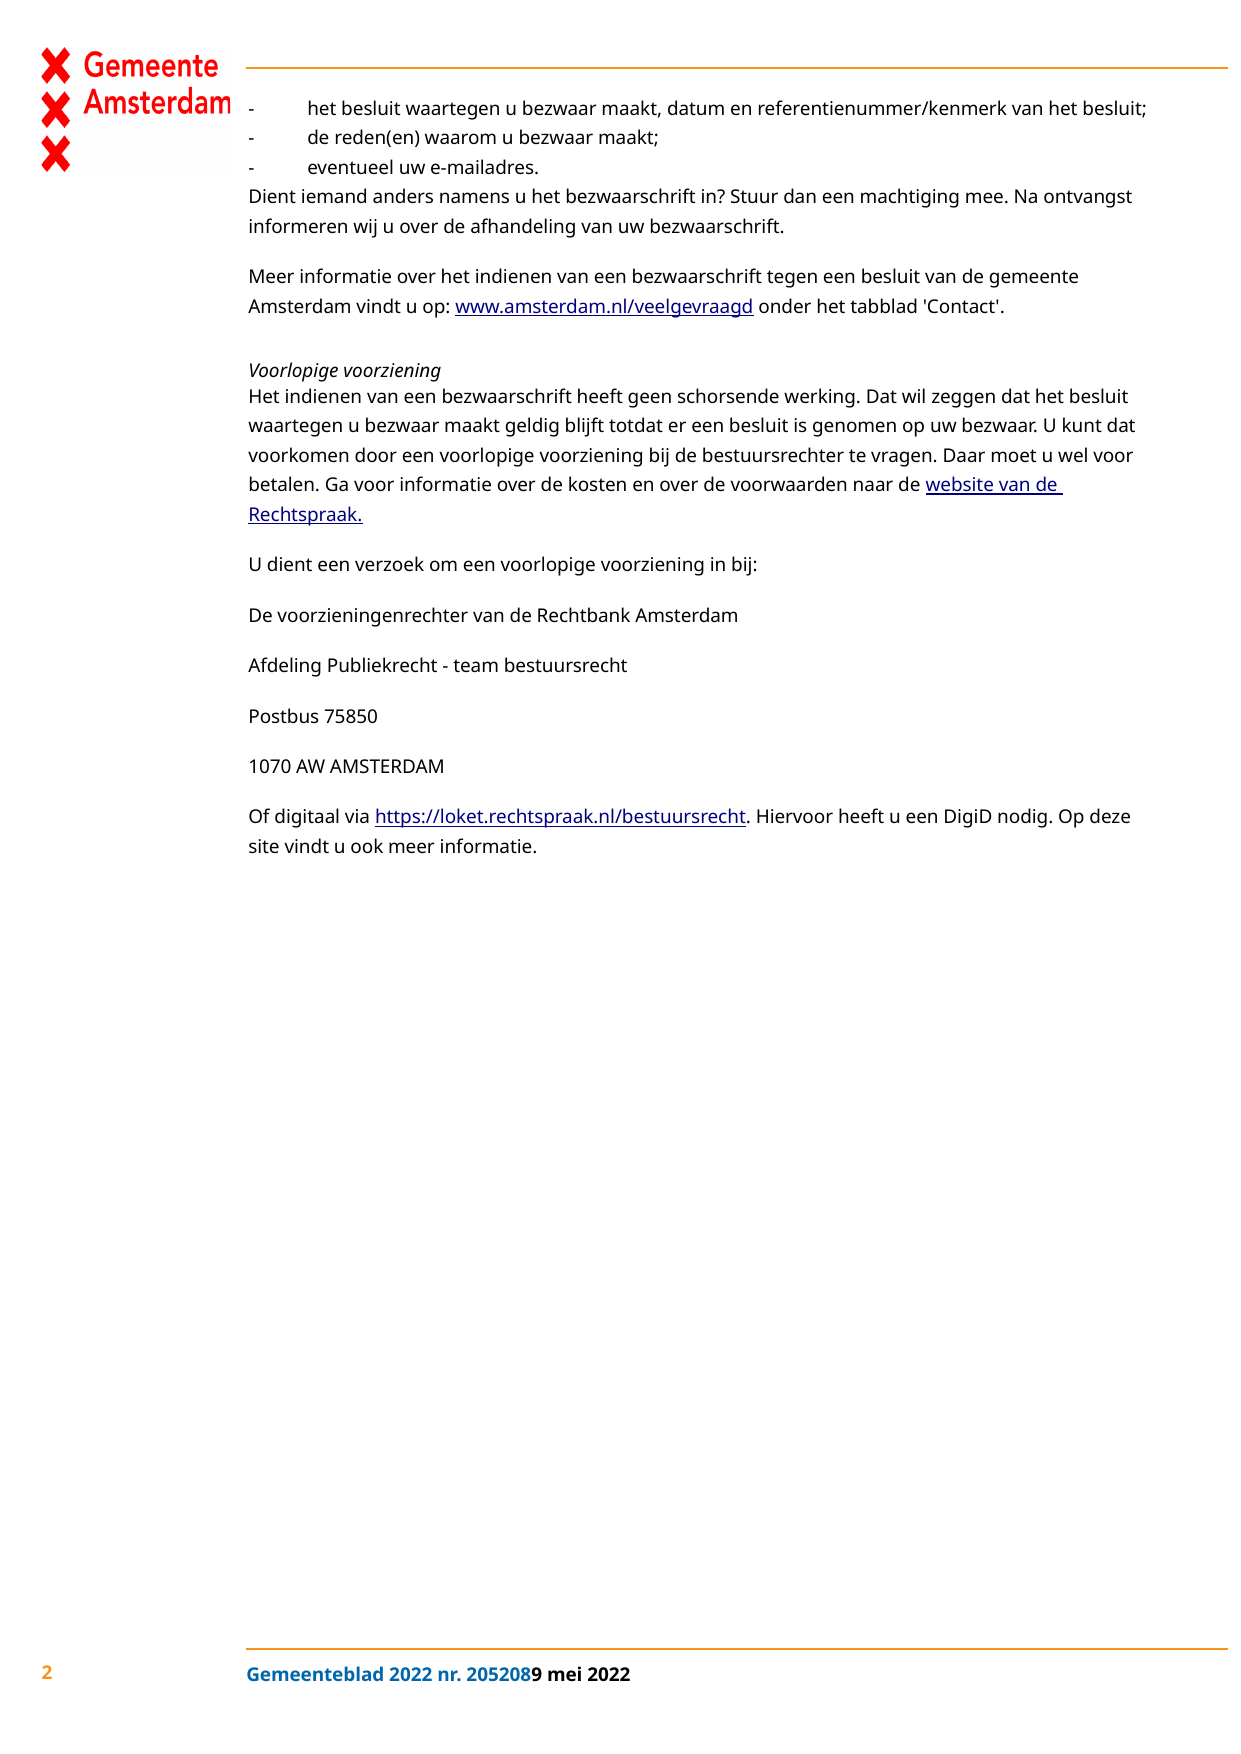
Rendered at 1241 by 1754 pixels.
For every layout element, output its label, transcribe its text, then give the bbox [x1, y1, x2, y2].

text U dient een verzoek om een voorlopige voorziening in bij: [248, 552, 1152, 577]
list de reden(en) waarom u bezwaar maakt; [248, 124, 1152, 150]
text De voorzieningenrechter van de Rechtbank Amsterdam [248, 602, 1152, 628]
list het besluit waartegen u bezwaar maakt, datum en referentienummer/kenmerk van het besluit; [248, 95, 1152, 121]
text Afdeling Publiekrecht - team bestuursrecht [248, 652, 1152, 678]
text Of digitaal via https://loket.rechtspraak.nl/bestuursrecht. Hiervoor heeft u een DigiD nodig. Op deze site vindt u ook meer informatie. [248, 804, 1152, 859]
text Meer informatie over het indienen van een bezwaarschrift tegen een besluit van de gemeente Amsterdam vindt u op: www.amsterdam.nl/veelgevraagd onder het tabblad 'Contact'. [248, 263, 1152, 319]
picture [41, 47, 231, 172]
text Postbus 75850 [248, 703, 1152, 728]
text 1070 AW AMSTERDAM [248, 753, 1152, 779]
list eventueel uw e-mailadres. [248, 154, 1152, 180]
text Dient iemand anders namens u het bezwaarschrift in? Stuur dan een machtiging mee. Na ontvangst informeren wij u over de afhandeling van uw bezwaarschrift. [248, 183, 1152, 239]
text Het indienen van een bezwaarschrift heeft geen schorsende werking. Dat wil zeggen dat het besluit waartegen u bezwaar maakt geldig blijft totdat er een besluit is genomen op uw bezwaar. U kunt dat voorkomen door een voorlopige voorziening bij de bestuursrechter te vragen. Daar moet u wel voor betalen. Ga voor informatie over de kosten en over de voorwaarden naar de website van de Rechtspraak. [248, 383, 1152, 527]
text Voorlopige voorziening [248, 357, 1152, 383]
